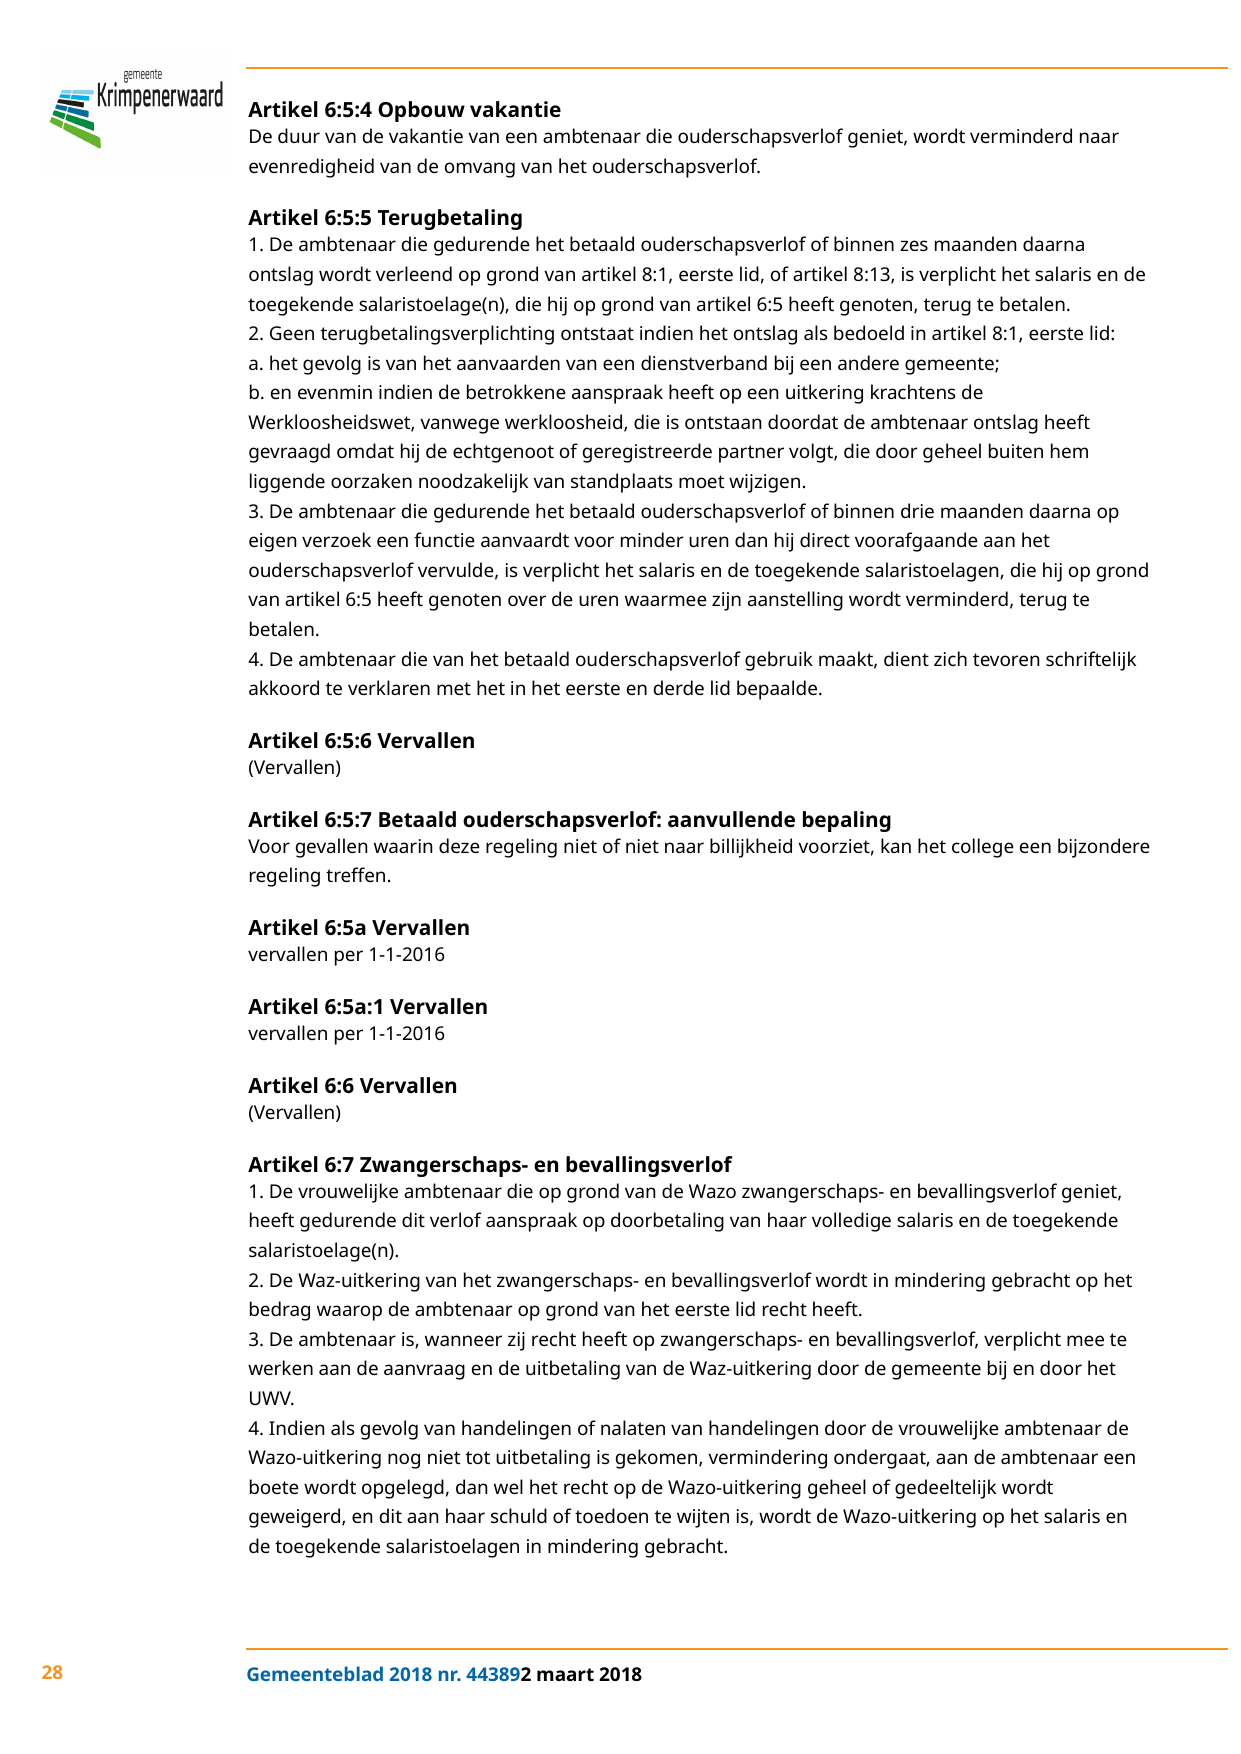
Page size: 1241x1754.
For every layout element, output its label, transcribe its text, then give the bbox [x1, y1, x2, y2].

text b. en evenmin indien de betrokkene aanspraak heeft op een uitkering krachtens de Werkloosheidswet, vanwege werkloosheid, die is ontstaan doordat de ambtenaar ontslag heeft gevraagd omdat hij de echtgenoot of geregistreerde partner volgt, die door geheel buiten hem liggende oorzaken noodzakelijk van standplaats moet wijzigen. [248, 379, 1152, 494]
text Voor gevallen waarin deze regeling niet of niet naar billijkheid voorziet, kan het college een bijzondere regeling treffen. [248, 833, 1152, 888]
text vervallen per 1-1-2016 [248, 942, 1152, 967]
text 2. Geen terugbetalingsverplichting ontstaat indien het ontslag als bedoeld in artikel 8:1, eerste lid: [248, 320, 1152, 346]
text 1. De ambtenaar die gedurende het betaald ouderschapsverlof of binnen zes maanden daarna ontslag wordt verleend op grond van artikel 8:1, eerste lid, of artikel 8:13, is verplicht het salaris en de toegekende salaristoelage(n), die hij op grond van artikel 6:5 heeft genoten, terug te betalen. [248, 232, 1152, 317]
text 2. De Waz-uitkering van het zwangerschaps- en bevallingsverlof wordt in mindering gebracht op het bedrag waarop de ambtenaar op grond van het eerste lid recht heeft. [248, 1267, 1152, 1322]
text Artikel 6:5:4 Opbouw vakantie [248, 95, 1152, 123]
text a. het gevolg is van het aanvaarden van een dienstverband bij een andere gemeente; [248, 350, 1152, 376]
text Artikel 6:6 Vervallen [248, 1071, 1152, 1099]
text Artikel 6:5:7 Betaald ouderschapsverlof: aanvullende bepaling [248, 805, 1152, 833]
text 1. De vrouwelijke ambtenaar die op grond van de Wazo zwangerschaps- en bevallingsverlof geniet, heeft gedurende dit verlof aanspraak op doorbetaling van haar volledige salaris en de toegekende salaristoelage(n). [248, 1178, 1152, 1263]
text vervallen per 1-1-2016 [248, 1020, 1152, 1046]
text Artikel 6:5:6 Vervallen [248, 726, 1152, 754]
text Artikel 6:5:5 Terugbetaling [248, 203, 1152, 232]
text Artikel 6:7 Zwangerschaps- en bevallingsverlof [248, 1150, 1152, 1178]
text 3. De ambtenaar is, wanneer zij recht heeft op zwangerschaps- en bevallingsverlof, verplicht mee te werken aan de aanvraag en de uitbetaling van de Waz-uitkering door de gemeente bij en door het UWV. [248, 1326, 1152, 1411]
text 3. De ambtenaar die gedurende het betaald ouderschapsverlof of binnen drie maanden daarna op eigen verzoek een functie aanvaardt voor minder uren dan hij direct voorafgaande aan het ouderschapsverlof vervulde, is verplicht het salaris en de toegekende salaristoelagen, die hij op grond van artikel 6:5 heeft genoten over de uren waarmee zijn aanstelling wordt verminderd, terug te betalen. [248, 498, 1152, 642]
text 4. De ambtenaar die van het betaald ouderschapsverlof gebruik maakt, dient zich tevoren schriftelijk akkoord te verklaren met het in het eerste en derde lid bepaalde. [248, 646, 1152, 701]
text De duur van de vakantie van een ambtenaar die ouderschapsverlof geniet, wordt verminderd naar evenredigheid van de omvang van het ouderschapsverlof. [248, 123, 1152, 178]
text (Vervallen) [248, 754, 1152, 780]
text 4. Indien als gevolg van handelingen of nalaten van handelingen door de vrouwelijke ambtenaar de Wazo-uitkering nog niet tot uitbetaling is gekomen, vermindering ondergaat, aan de ambtenaar een boete wordt opgelegd, dan wel het recht op de Wazo-uitkering geheel of gedeeltelijk wordt geweigerd, en dit aan haar schuld of toedoen te wijten is, wordt de Wazo-uitkering op het salaris en de toegekende salaristoelagen in mindering gebracht. [248, 1415, 1152, 1559]
text Artikel 6:5a:1 Vervallen [248, 992, 1152, 1020]
text (Vervallen) [248, 1099, 1152, 1125]
text Artikel 6:5a Vervallen [248, 913, 1152, 942]
picture [41, 47, 231, 172]
